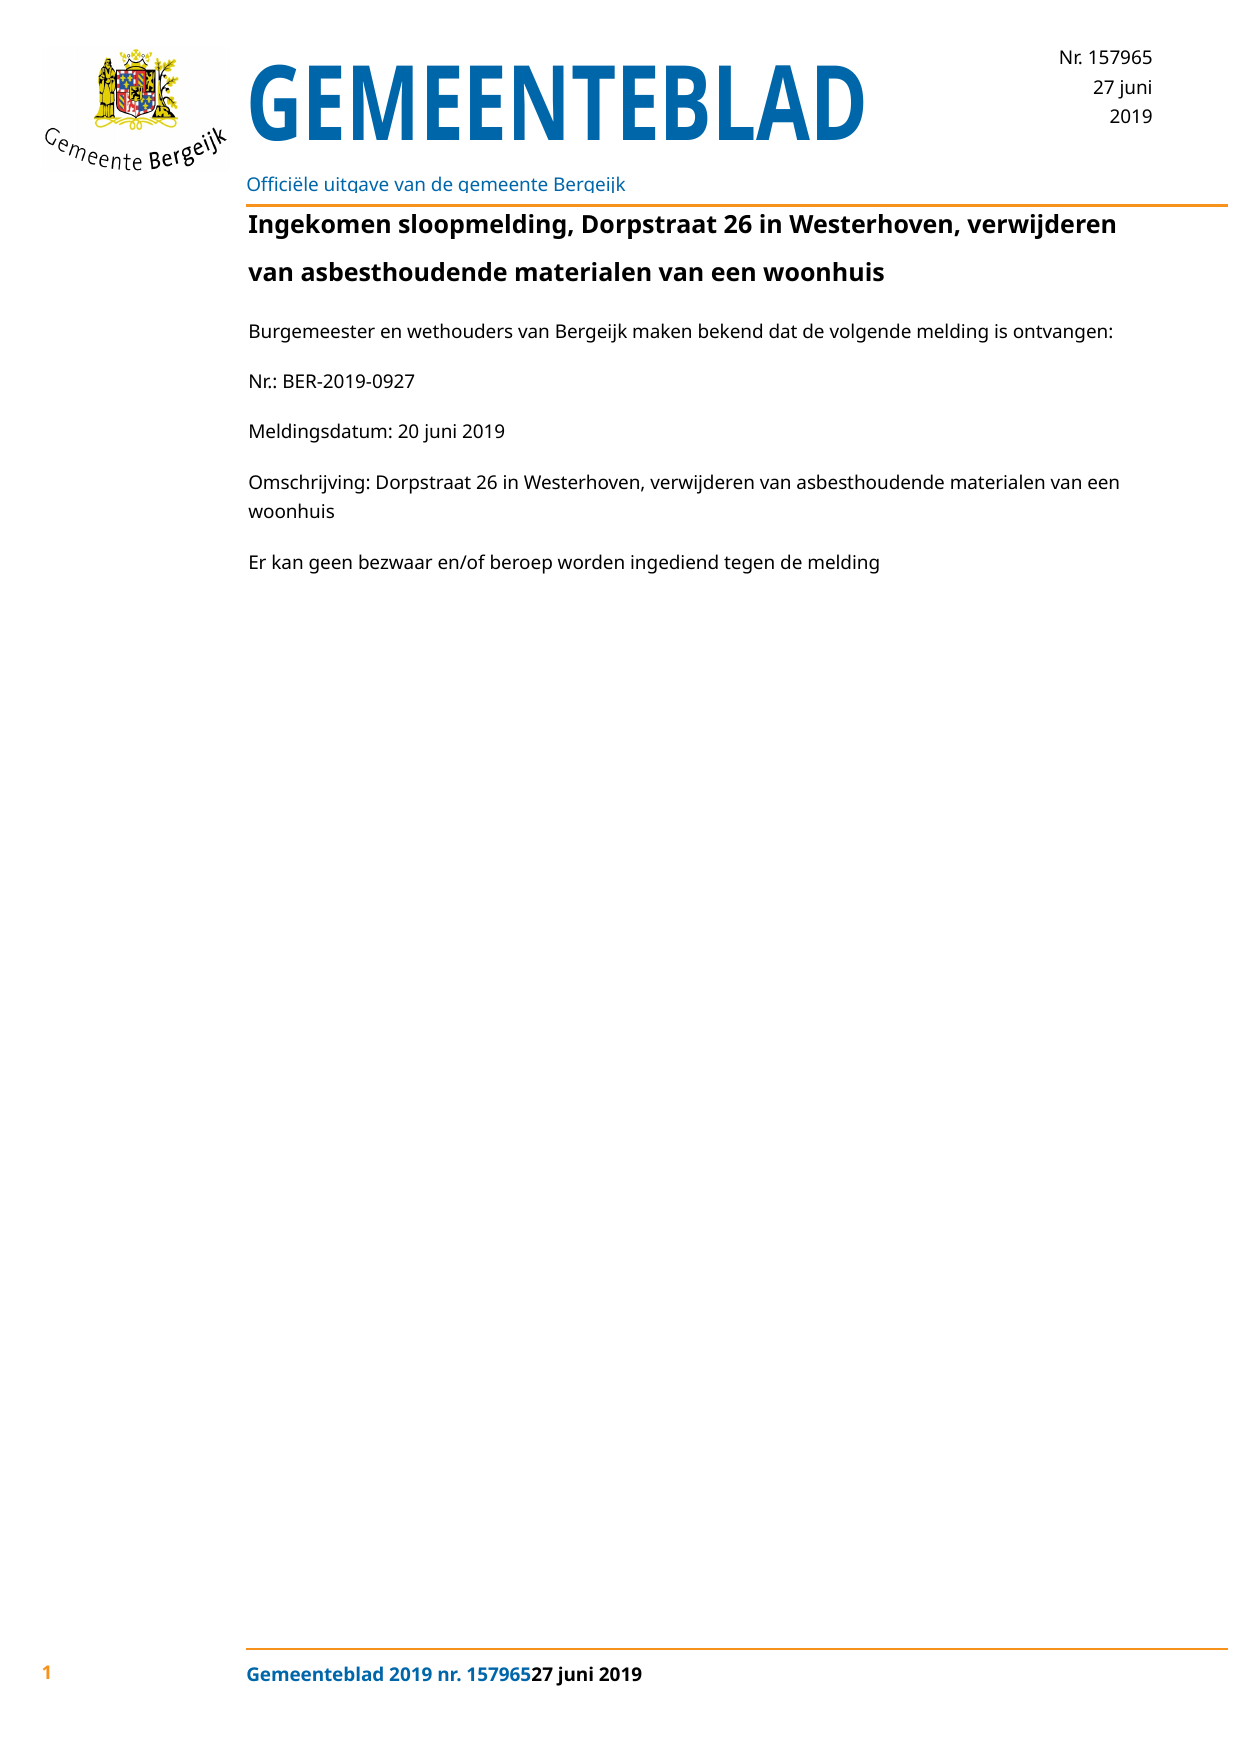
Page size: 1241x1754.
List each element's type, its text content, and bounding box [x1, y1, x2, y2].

text Er kan geen bezwaar en/of beroep worden ingediend tegen de melding [248, 549, 1152, 575]
picture [41, 47, 231, 172]
text Burgemeester en wethouders van Bergeijk maken bekend dat de volgende melding is ontvangen: [248, 318, 1152, 344]
text Omschrijving: Dorpstraat 26 in Westerhoven, verwijderen van asbesthoudende materialen van een woonhuis [248, 469, 1152, 524]
text Nr.: BER-2019-0927 [248, 368, 1152, 394]
text Meldingsdatum: 20 juni 2019 [248, 419, 1152, 444]
text Ingekomen sloopmelding, Dorpstraat 26 in Westerhoven, verwijderen van asbesthoudende materialen van een woonhuis [248, 207, 1152, 288]
